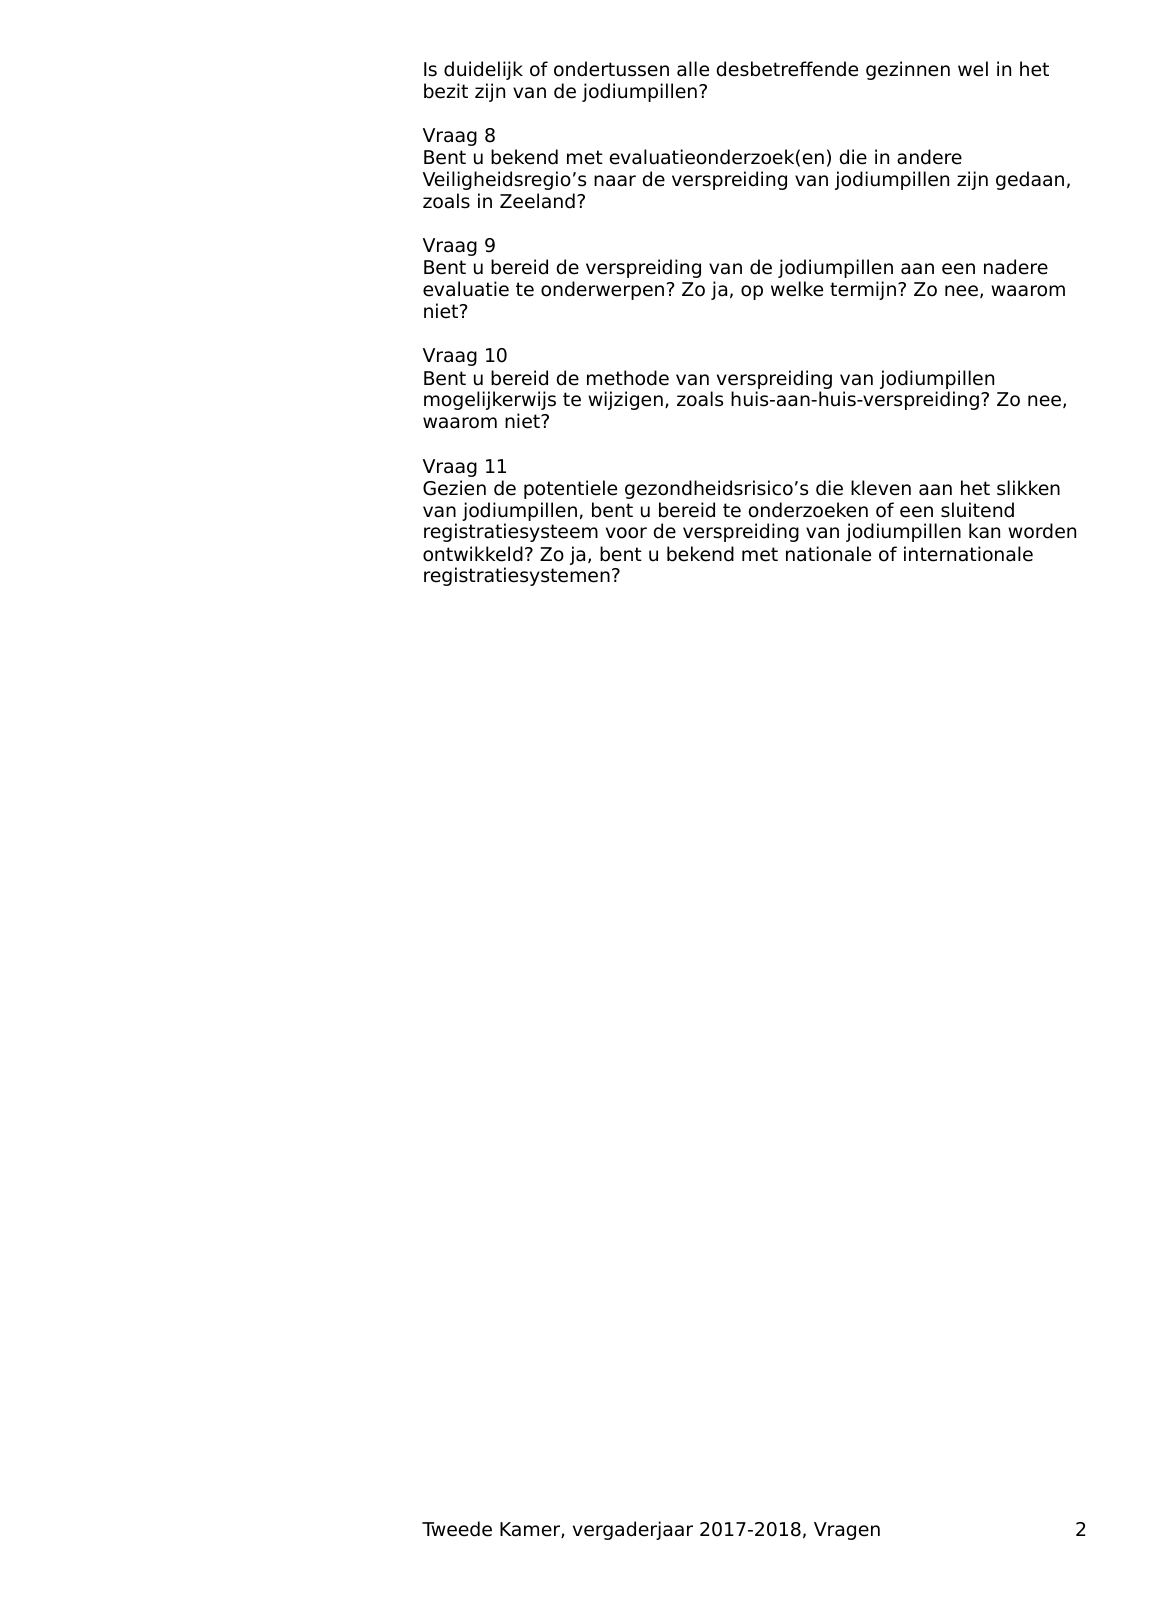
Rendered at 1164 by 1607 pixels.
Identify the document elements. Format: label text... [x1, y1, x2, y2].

text Vraag 9 [422, 235, 1087, 257]
text Gezien de potentiele gezondheidsrisico’s die kleven aan het slikken van jodiumpillen, bent u bereid te onderzoeken of een sluitend registratiesysteem voor de verspreiding van jodiumpillen kan worden ontwikkeld? Zo ja, bent u bekend met nationale of internationale registratiesystemen? [422, 477, 1087, 587]
text Vraag 8 [422, 125, 1087, 147]
text Bent u bekend met evaluatieonderzoek(en) die in andere Veiligheidsregio’s naar de verspreiding van jodiumpillen zijn gedaan, zoals in Zeeland? [422, 147, 1087, 213]
text Vraag 10 [422, 345, 1087, 367]
text Is duidelijk of ondertussen alle desbetreffende gezinnen wel in het bezit zijn van de jodiumpillen? [422, 59, 1087, 103]
text Vraag 11 [422, 456, 1087, 477]
text Bent u bereid de methode van verspreiding van jodiumpillen mogelijkerwijs te wijzigen, zoals huis-aan-huis-verspreiding? Zo nee, waarom niet? [422, 367, 1087, 433]
text Bent u bereid de verspreiding van de jodiumpillen aan een nadere evaluatie te onderwerpen? Zo ja, op welke termijn? Zo nee, waarom niet? [422, 257, 1087, 323]
